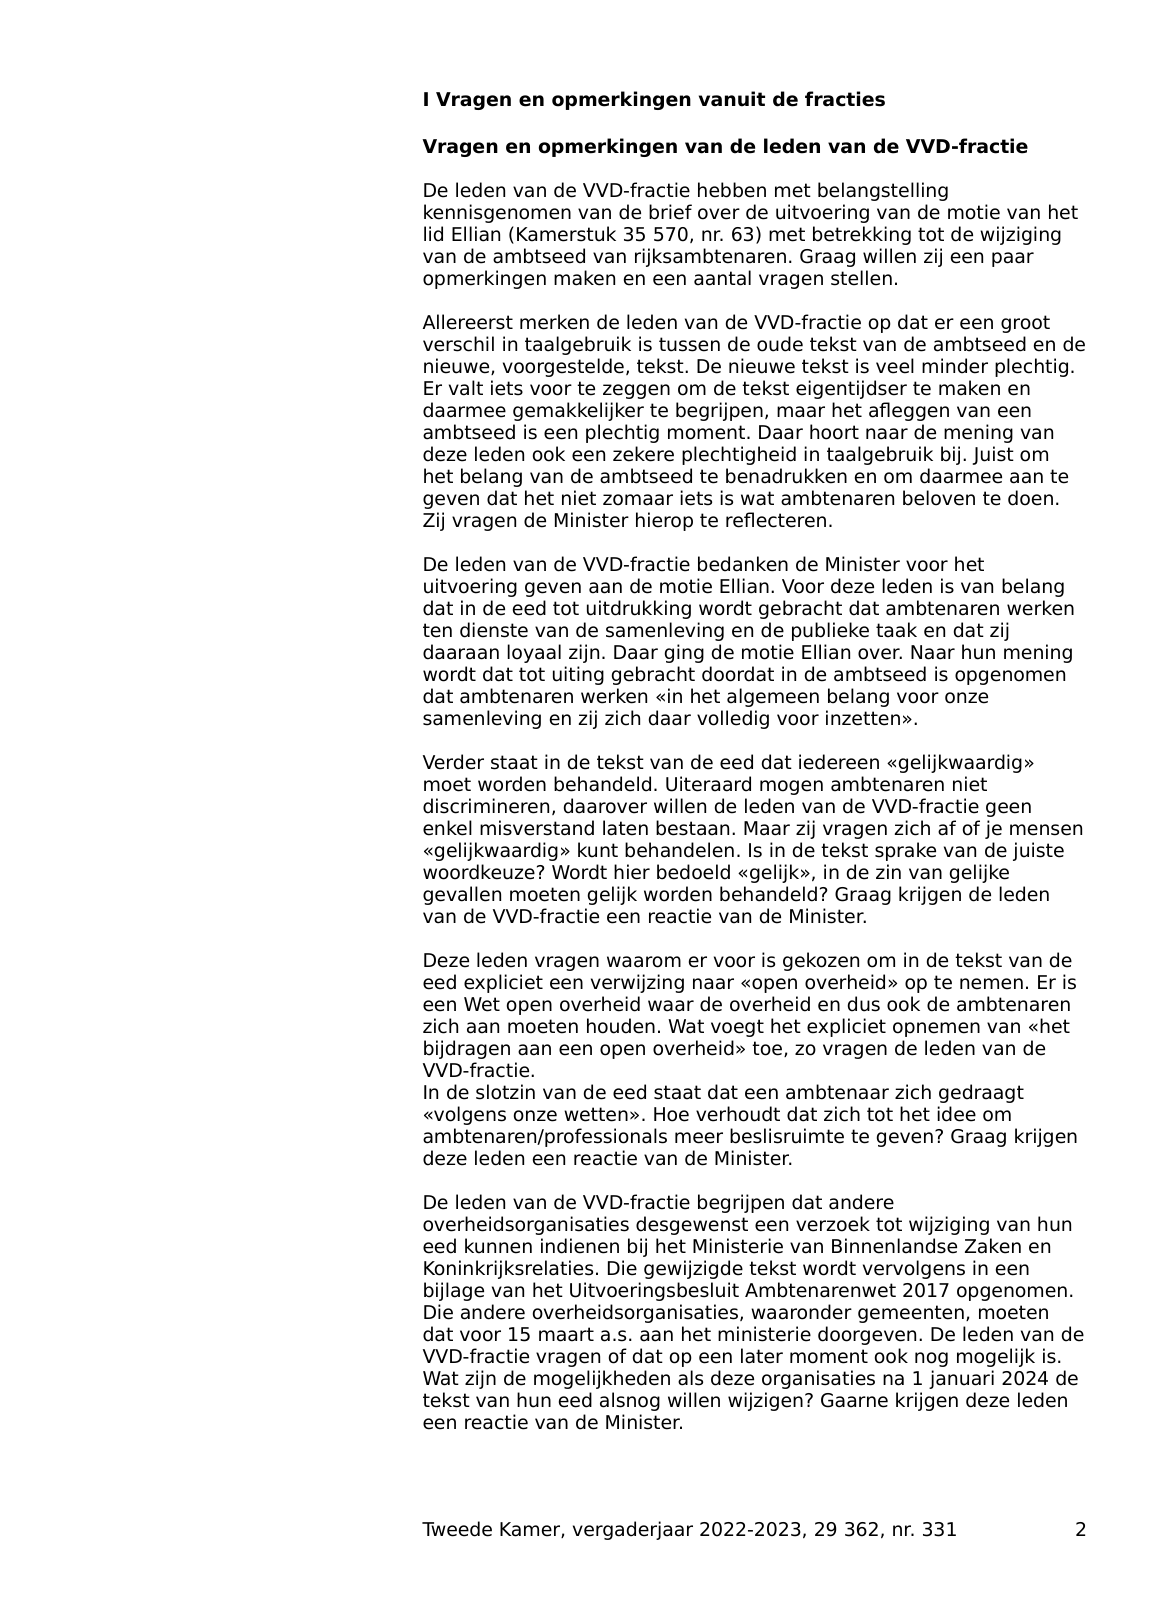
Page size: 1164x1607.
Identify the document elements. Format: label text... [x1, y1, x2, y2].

text Deze leden vragen waarom er voor is gekozen om in de tekst van de eed expliciet een verwijzing naar «open overheid» op te nemen. Er is een Wet open overheid waar de overheid en dus ook de ambtenaren zich aan moeten houden. Wat voegt het expliciet opnemen van «het bijdragen aan een open overheid» toe, zo vragen de leden van de VVD-fractie. [422, 950, 1087, 1082]
subtitle I Vragen en opmerkingen vanuit de fracties [422, 89, 1087, 111]
subtitle Vragen en opmerkingen van de leden van de VVD-fractie [422, 136, 1087, 158]
text De leden van de VVD-fractie bedanken de Minister voor het uitvoering geven aan de motie Ellian. Voor deze leden is van belang dat in de eed tot uitdrukking wordt gebracht dat ambtenaren werken ten dienste van de samenleving en de publieke taak en dat zij daaraan loyaal zijn. Daar ging de motie Ellian over. Naar hun mening wordt dat tot uiting gebracht doordat in de ambtseed is opgenomen dat ambtenaren werken «in het algemeen belang voor onze samenleving en zij zich daar volledig voor inzetten». [422, 554, 1087, 730]
text De leden van de VVD-fractie hebben met belangstelling kennisgenomen van de brief over de uitvoering van de motie van het lid Ellian (Kamerstuk 35 570, nr. 63) met betrekking tot de wijziging van de ambtseed van rijksambtenaren. Graag willen zij een paar opmerkingen maken en een aantal vragen stellen. [422, 180, 1087, 290]
text In de slotzin van de eed staat dat een ambtenaar zich gedraagt «volgens onze wetten». Hoe verhoudt dat zich tot het idee om ambtenaren/professionals meer beslisruimte te geven? Graag krijgen deze leden een reactie van de Minister. [422, 1082, 1087, 1170]
text De leden van de VVD-fractie begrijpen dat andere overheidsorganisaties desgewenst een verzoek tot wijziging van hun eed kunnen indienen bij het Ministerie van Binnenlandse Zaken en Koninkrijksrelaties. Die gewijzigde tekst wordt vervolgens in een bijlage van het Uitvoeringsbesluit Ambtenarenwet 2017 opgenomen. Die andere overheidsorganisaties, waaronder gemeenten, moeten dat voor 15 maart a.s. aan het ministerie doorgeven. De leden van de VVD-fractie vragen of dat op een later moment ook nog mogelijk is. Wat zijn de mogelijkheden als deze organisaties na 1 januari 2024 de tekst van hun eed alsnog willen wijzigen? Gaarne krijgen deze leden een reactie van de Minister. [422, 1192, 1087, 1434]
text Allereerst merken de leden van de VVD-fractie op dat er een groot verschil in taalgebruik is tussen de oude tekst van de ambtseed en de nieuwe, voorgestelde, tekst. De nieuwe tekst is veel minder plechtig. Er valt iets voor te zeggen om de tekst eigentijdser te maken en daarmee gemakkelijker te begrijpen, maar het afleggen van een ambtseed is een plechtig moment. Daar hoort naar de mening van deze leden ook een zekere plechtigheid in taalgebruik bij. Juist om het belang van de ambtseed te benadrukken en om daarmee aan te geven dat het niet zomaar iets is wat ambtenaren beloven te doen. Zij vragen de Minister hierop te reflecteren. [422, 312, 1087, 532]
text Verder staat in de tekst van de eed dat iedereen «gelijkwaardig» moet worden behandeld. Uiteraard mogen ambtenaren niet discrimineren, daarover willen de leden van de VVD-fractie geen enkel misverstand laten bestaan. Maar zij vragen zich af of je mensen «gelijkwaardig» kunt behandelen. Is in de tekst sprake van de juiste woordkeuze? Wordt hier bedoeld «gelijk», in de zin van gelijke gevallen moeten gelijk worden behandeld? Graag krijgen de leden van de VVD-fractie een reactie van de Minister. [422, 752, 1087, 928]
